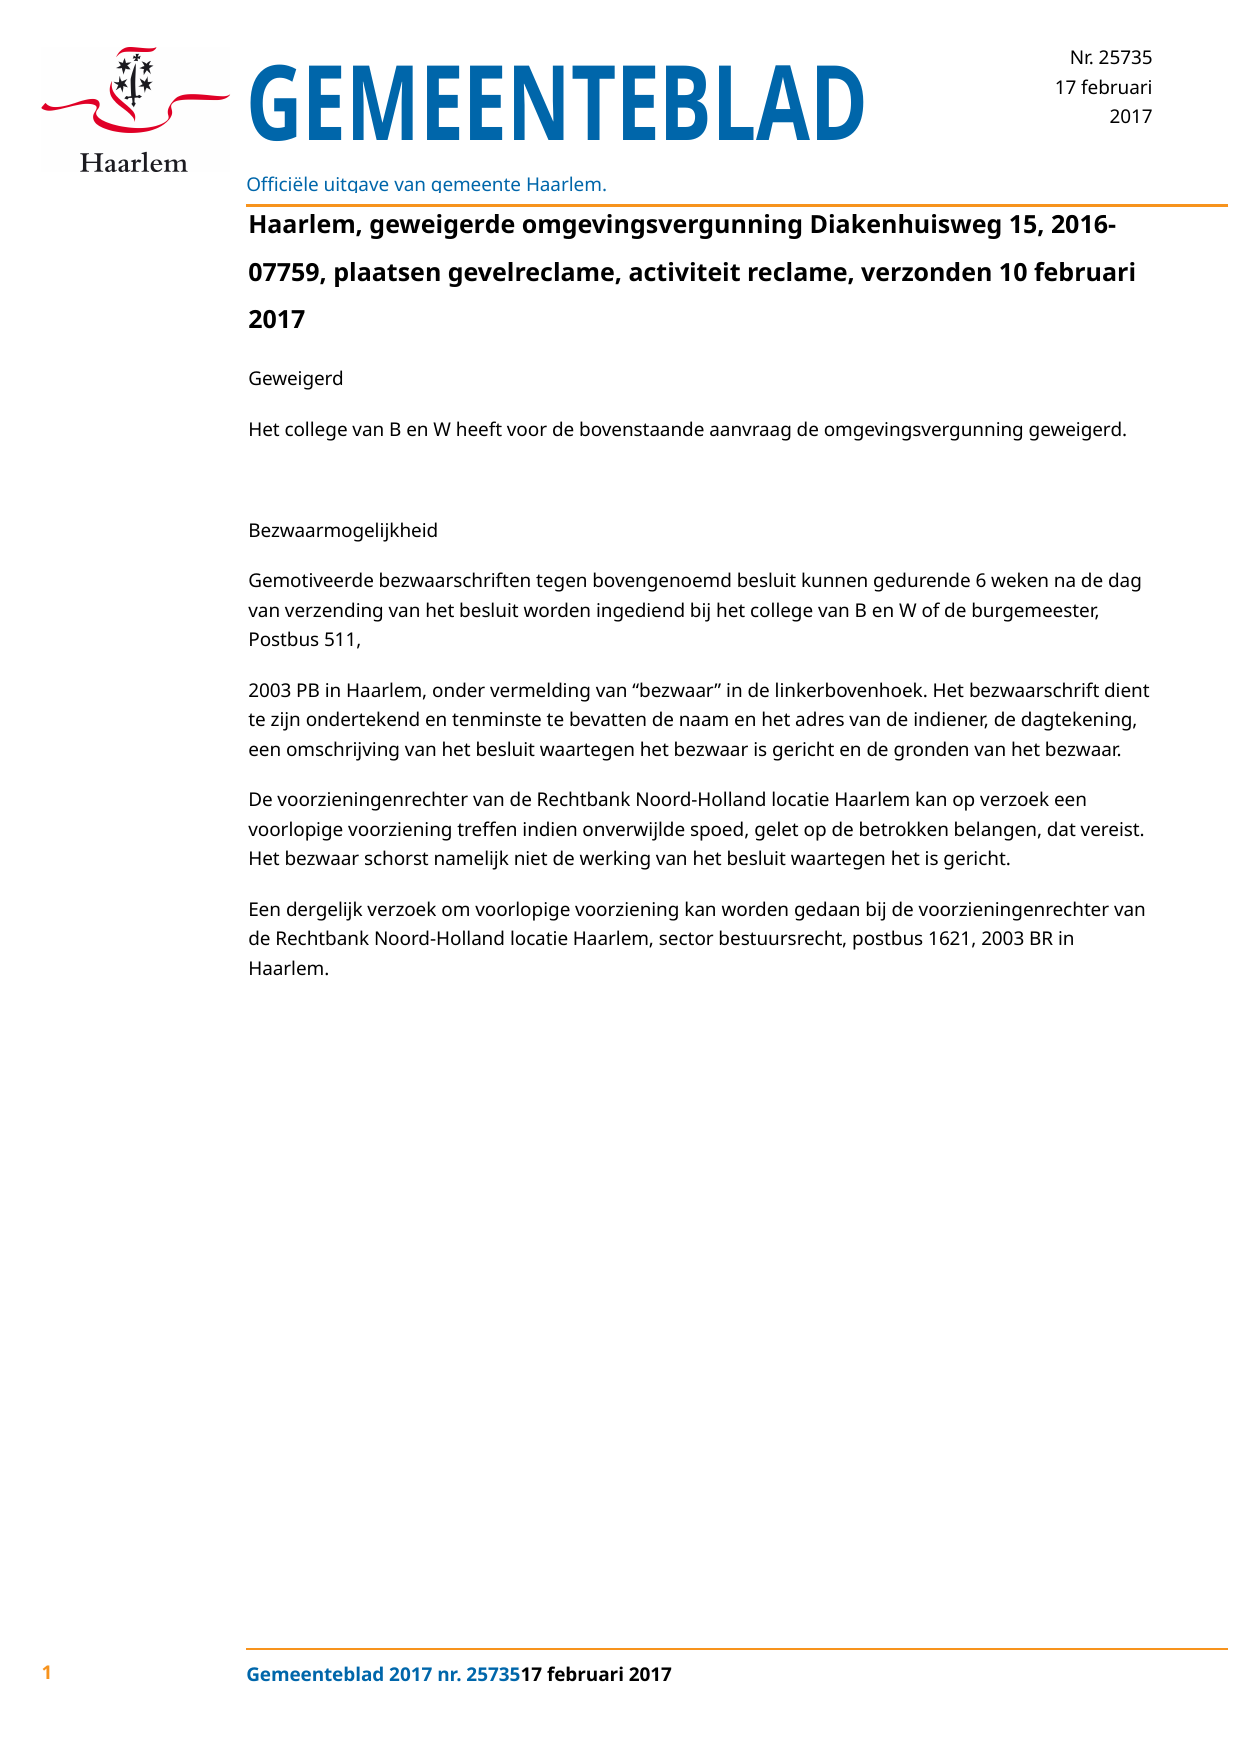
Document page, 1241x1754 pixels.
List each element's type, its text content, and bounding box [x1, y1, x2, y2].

picture [41, 47, 231, 172]
text Een dergelijk verzoek om voorlopige voorziening kan worden gedaan bij de voorzieningenrechter van de Rechtbank Noord-Holland locatie Haarlem, sector bestuursrecht, postbus 1621, 2003 BR in Haarlem. [248, 896, 1152, 981]
text 2003 PB in Haarlem, onder vermelding van “bezwaar” in de linkerbovenhoek. Het bezwaarschrift dient te zijn ondertekend en tenminste te bevatten de naam en het adres van de indiener, de dagtekening, een omschrijving van het besluit waartegen het bezwaar is gericht en de gronden van het bezwaar. [248, 677, 1152, 762]
text Het college van B en W heeft voor de bovenstaande aanvraag de omgevingsvergunning geweigerd. [248, 416, 1152, 442]
text Bezwaarmogelijkheid [248, 517, 1152, 542]
text Gemotiveerde bezwaarschriften tegen bovengenoemd besluit kunnen gedurende 6 weken na de dag van verzending van het besluit worden ingediend bij het college van B en W of de burgemeester, Postbus 511, [248, 567, 1152, 652]
text De voorzieningenrechter van de Rechtbank Noord-Holland locatie Haarlem kan op verzoek een voorlopige voorziening treffen indien onverwijlde spoed, gelet op de betrokken belangen, dat vereist. Het bezwaar schorst namelijk niet de werking van het besluit waartegen het is gericht. [248, 786, 1152, 871]
text Geweigerd [248, 366, 1152, 391]
text Haarlem, geweigerde omgevingsvergunning Diakenhuisweg 15, 2016-07759, plaatsen gevelreclame, activiteit reclame, verzonden 10 februari 2017 [248, 207, 1152, 336]
